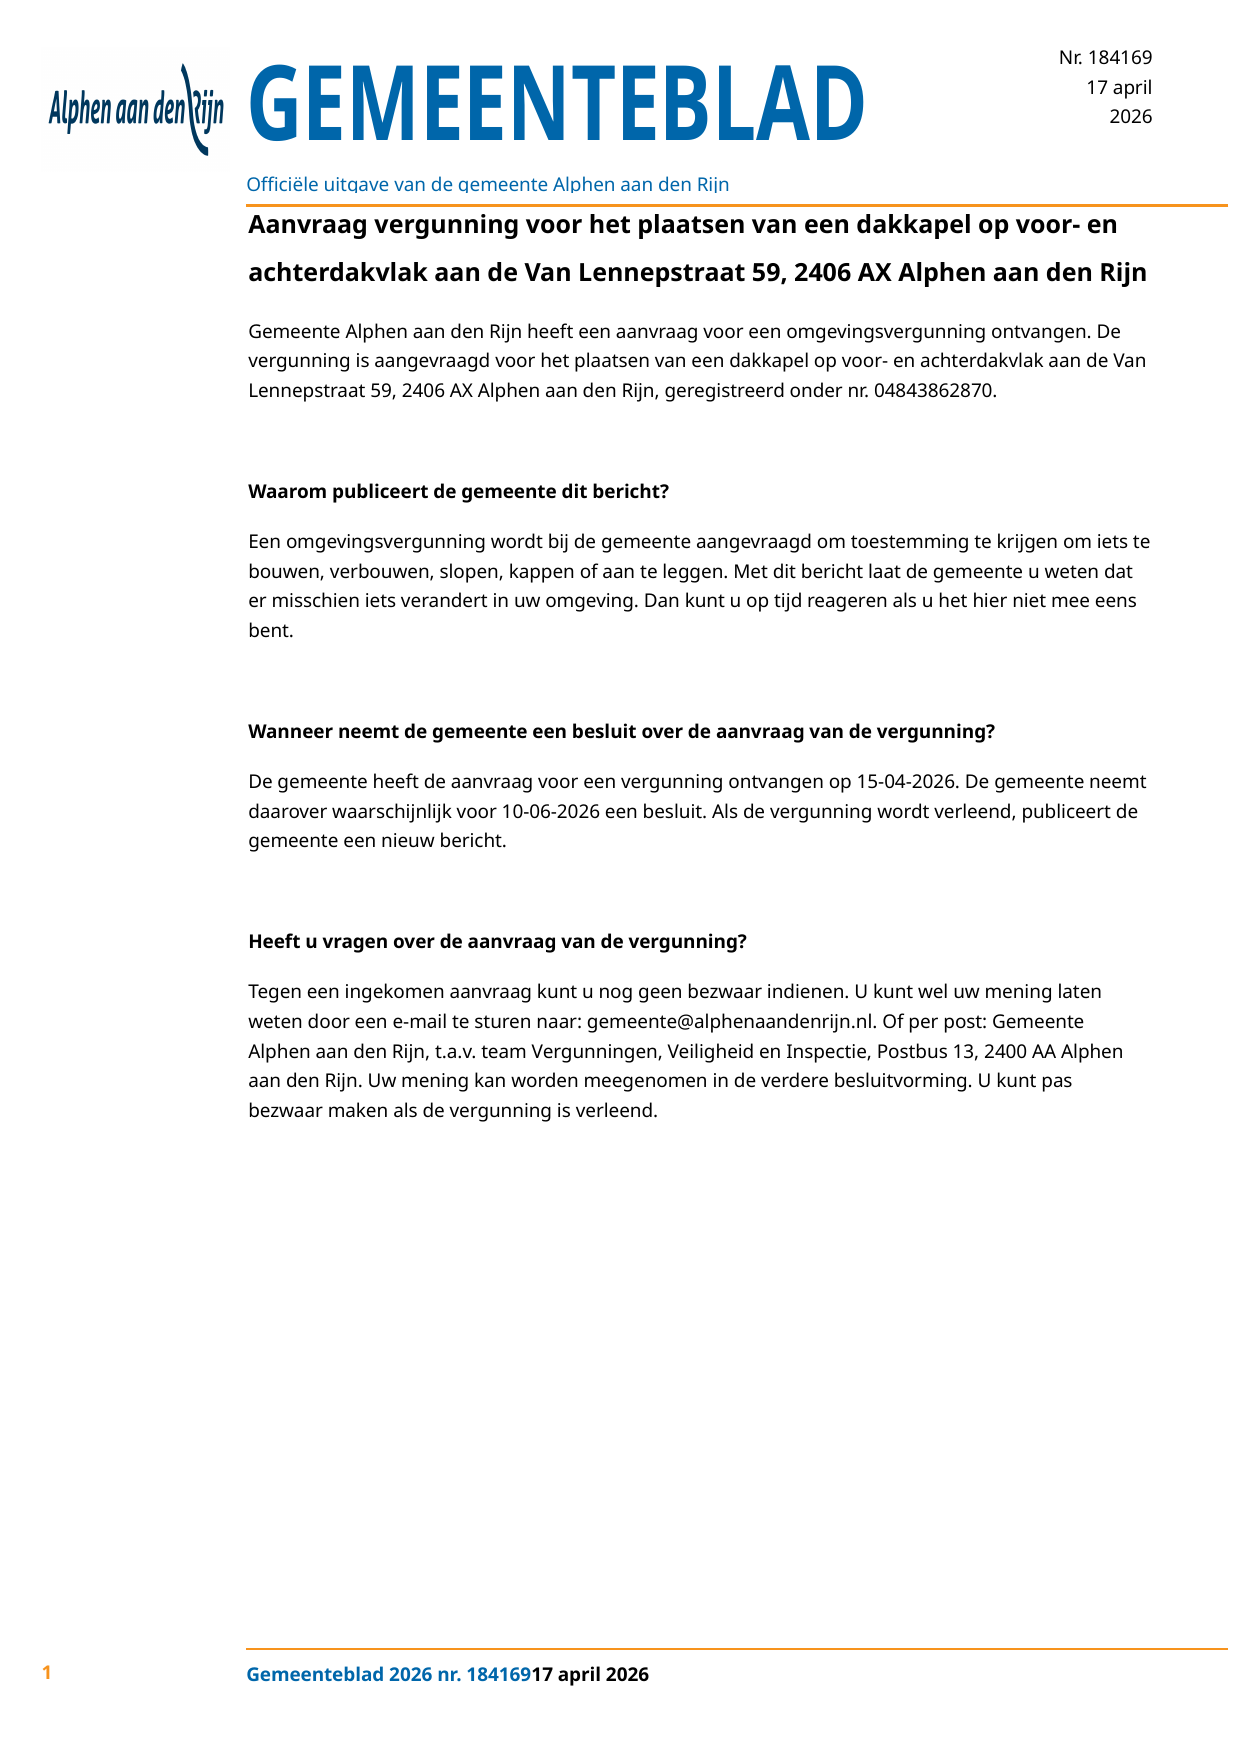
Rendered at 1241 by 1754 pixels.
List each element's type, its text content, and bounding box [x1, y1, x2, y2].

text De gemeente heeft de aanvraag voor een vergunning ontvangen op 15-04-2026. De gemeente neemt daarover waarschijnlijk voor 10-06-2026 een besluit. Als de vergunning wordt verleend, publiceert de gemeente een nieuw bericht. [248, 768, 1152, 853]
text Tegen een ingekomen aanvraag kunt u nog geen bezwaar indienen. U kunt wel uw mening laten weten door een e-mail te sturen naar: gemeente@alphenaandenrijn.nl. Of per post: Gemeente Alphen aan den Rijn, t.a.v. team Vergunningen, Veiligheid en Inspectie, Postbus 13, 2400 AA Alphen aan den Rijn. Uw mening kan worden meegenomen in de verdere besluitvorming. U kunt pas bezwaar maken als de vergunning is verleend. [248, 979, 1152, 1123]
text Gemeente Alphen aan den Rijn heeft een aanvraag voor een omgevingsvergunning ontvangen. De vergunning is aangevraagd voor het plaatsen van een dakkapel op voor- en achterdakvlak aan de Van Lennepstraat 59, 2406 AX Alphen aan den Rijn, geregistreerd onder nr. 04843862870. [248, 318, 1152, 403]
picture [41, 47, 231, 172]
text Waarom publiceert de gemeente dit bericht? [248, 478, 1152, 504]
text Heeft u vragen over de aanvraag van de vergunning? [248, 928, 1152, 954]
text Een omgevingsvergunning wordt bij de gemeente aangevraagd om toestemming te krijgen om iets te bouwen, verbouwen, slopen, kappen of aan te leggen. Met dit bericht laat de gemeente u weten dat er misschien iets verandert in uw omgeving. Dan kunt u op tijd reageren als u het hier niet mee eens bent. [248, 528, 1152, 643]
text Wanneer neemt de gemeente een besluit over de aanvraag van de vergunning? [248, 718, 1152, 744]
text Aanvraag vergunning voor het plaatsen van een dakkapel op voor- en achterdakvlak aan de Van Lennepstraat 59, 2406 AX Alphen aan den Rijn [248, 207, 1152, 288]
